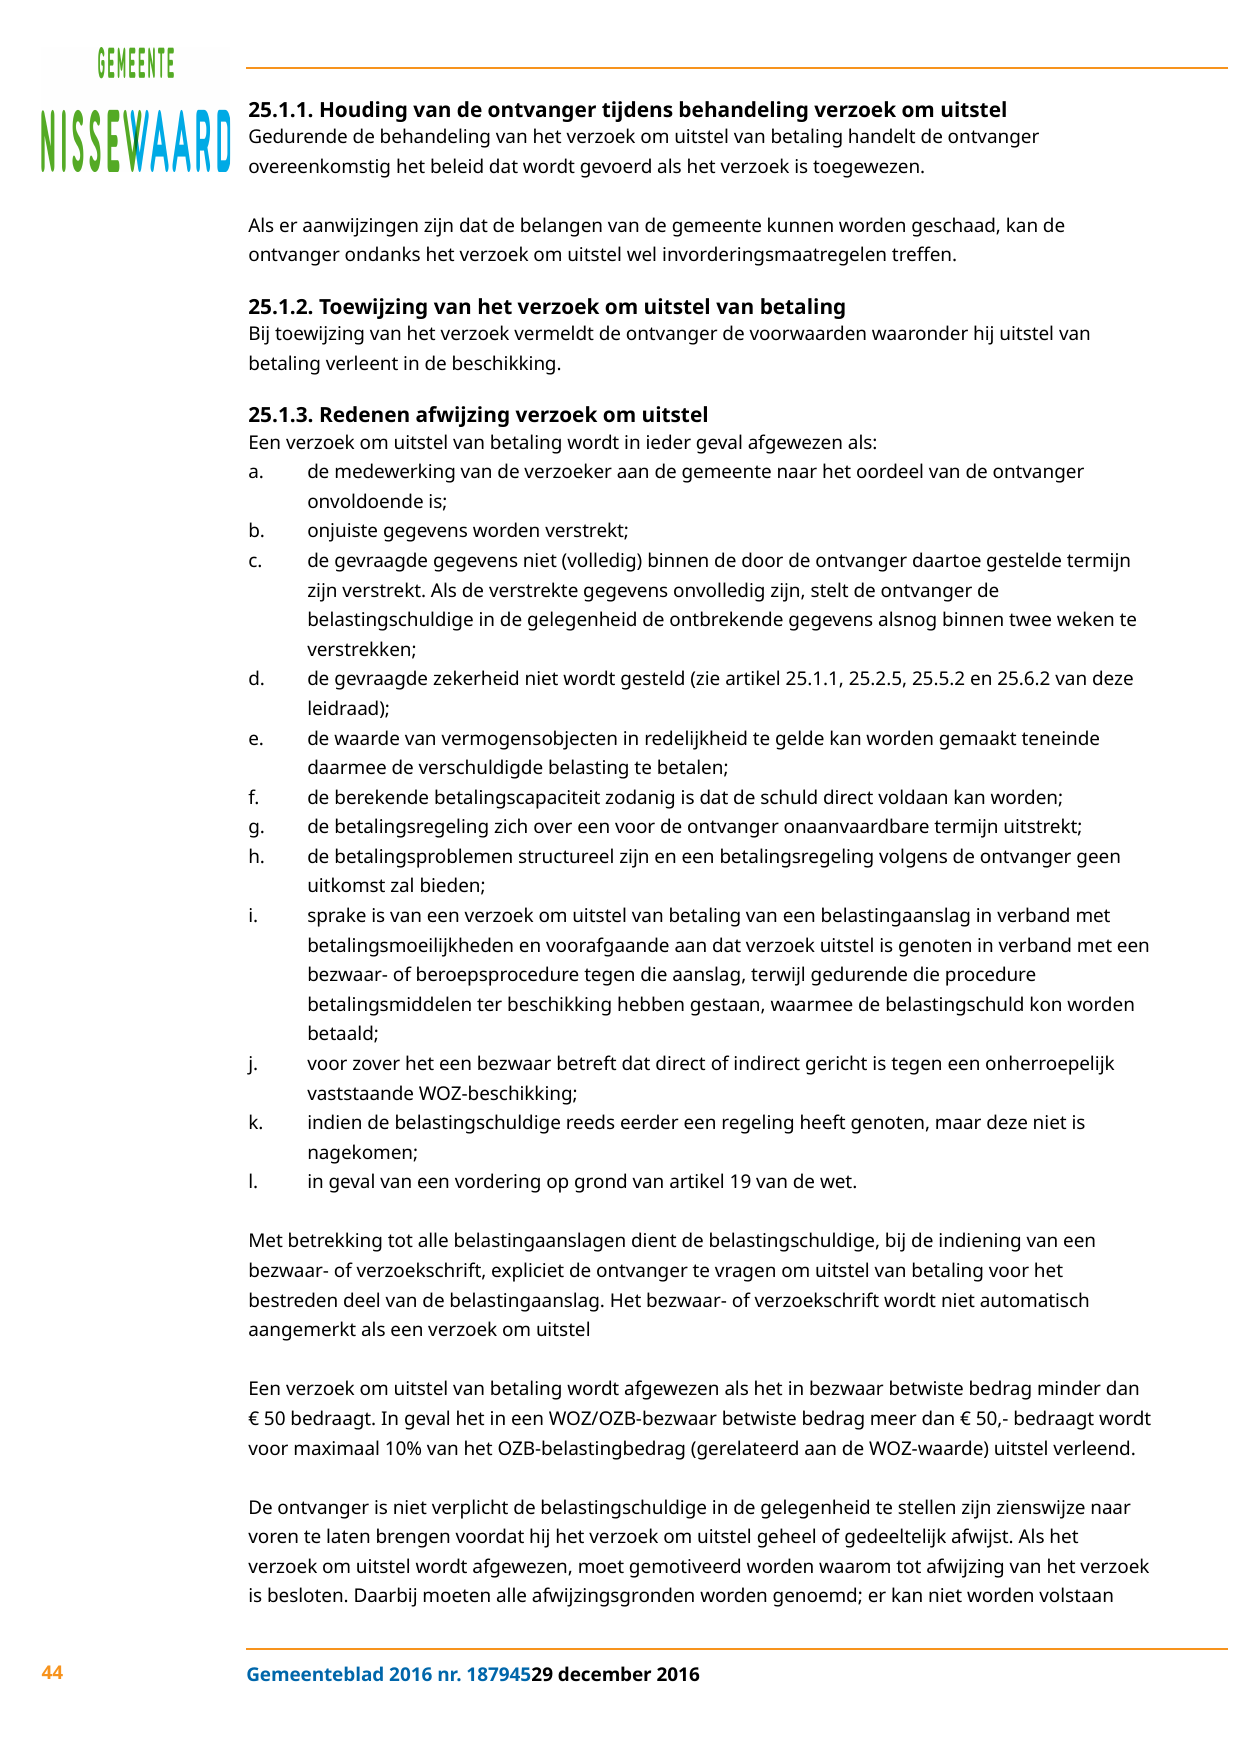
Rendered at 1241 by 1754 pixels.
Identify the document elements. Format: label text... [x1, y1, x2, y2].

picture [222, 122, 227, 160]
list onjuiste gegevens worden verstrekt; [248, 518, 1152, 543]
list in geval van een vordering op grond van artikel 19 van de wet. [248, 1168, 1152, 1194]
list sprake is van een verzoek om uitstel van betaling van een belastingaanslag in verband met betalingsmoeilijkheden en voorafgaande aan dat verzoek uitstel is genoten in verband met een bezwaar- of beroepsprocedure tegen die aanslag, terwijl gedurende die procedure betalingsmiddelen ter beschikking hebben gestaan, waarmee de belastingschuld kon worden betaald; [248, 902, 1152, 1046]
list de betalingsproblemen structureel zijn en een betalingsregeling volgens de ontvanger geen uitkomst zal bieden; [248, 843, 1152, 898]
text De ontvanger is niet verplicht de belastingschuldige in de gelegenheid te stellen zijn zienswijze naar voren te laten brengen voordat hij het verzoek om uitstel geheel of gedeeltelijk afwijst. Als het verzoek om uitstel wordt afgewezen, moet gemotiveerd worden waarom tot afwijzing van het verzoek is besloten. Daarbij moeten alle afwijzingsgronden worden genoemd; er kan niet worden volstaan [248, 1494, 1152, 1608]
list voor zover het een bezwaar betreft dat direct of indirect gericht is tegen een onherroepelijk vaststaande WOZ-beschikking; [248, 1050, 1152, 1105]
list indien de belastingschuldige reeds eerder een regeling heeft genoten, maar deze niet is nagekomen; [248, 1109, 1152, 1164]
list de waarde van vermogensobjecten in redelijkheid te gelde kan worden gemaakt teneinde daarmee de verschuldigde belasting te betalen; [248, 725, 1152, 780]
text Gedurende de behandeling van het verzoek om uitstel van betaling handelt de ontvanger overeenkomstig het beleid dat wordt gevoerd als het verzoek is toegewezen. [248, 123, 1152, 178]
picture [154, 157, 165, 172]
picture [201, 122, 206, 138]
text Een verzoek om uitstel van betaling wordt afgewezen als het in bezwaar betwiste bedrag minder dan € 50 bedraagt. In geval het in een WOZ/OZB-bezwaar betwiste bedrag meer dan € 50,- bedraagt wordt voor maximaal 10% van het OZB-belastingbedrag (gerelateerd aan de WOZ-waarde) uitstel verleend. [248, 1376, 1152, 1460]
picture [176, 157, 187, 172]
text 25.1.2. Toewijzing van het verzoek om uitstel van betaling [248, 292, 1152, 320]
list de gevraagde zekerheid niet wordt gesteld (zie artikel 25.1.1, 25.2.5, 25.5.2 en 25.6.2 van deze leidraad); [248, 666, 1152, 721]
text 25.1.3. Redenen afwijzing verzoek om uitstel [248, 400, 1152, 429]
text Bij toewijzing van het verzoek vermeldt de ontvanger de voorwaarden waaronder hij uitstel van betaling verleent in de beschikking. [248, 320, 1152, 376]
text Als er aanwijzingen zijn dat de belangen van de gemeente kunnen worden geschaad, kan de ontvanger ondanks het verzoek om uitstel wel invorderingsmaatregelen treffen. [248, 212, 1152, 267]
list de gevraagde gegevens niet (volledig) binnen de door de ontvanger daartoe gestelde termijn zijn verstrekt. Als de verstrekte gegevens onvolledig zijn, stelt de ontvanger de belastingschuldige in de gelegenheid de ontbrekende gegevens alsnog binnen twee weken te verstrekken; [248, 547, 1152, 662]
text 25.1.1. Houding van de ontvanger tijdens behandeling verzoek om uitstel [248, 95, 1152, 123]
picture [41, 47, 231, 172]
list de betalingsregeling zich over een voor de ontvanger onaanvaardbare termijn uitstrekt; [248, 813, 1152, 839]
list de medewerking van de verzoeker aan de gemeente naar het oordeel van de ontvanger onvoldoende is; [248, 458, 1152, 514]
text Een verzoek om uitstel van betaling wordt in ieder geval afgewezen als: [248, 429, 1152, 454]
list de berekende betalingscapaciteit zodanig is dat de schuld direct voldaan kan worden; [248, 784, 1152, 809]
text Met betrekking tot alle belastingaanslagen dient de belastingschuldige, bij de indiening van een bezwaar- of verzoekschrift, expliciet de ontvanger te vragen om uitstel van betaling voor het bestreden deel van de belastingaanslag. Het bezwaar- of verzoekschrift wordt niet automatisch aangemerkt als een verzoek om uitstel [248, 1228, 1152, 1342]
picture [200, 151, 206, 172]
